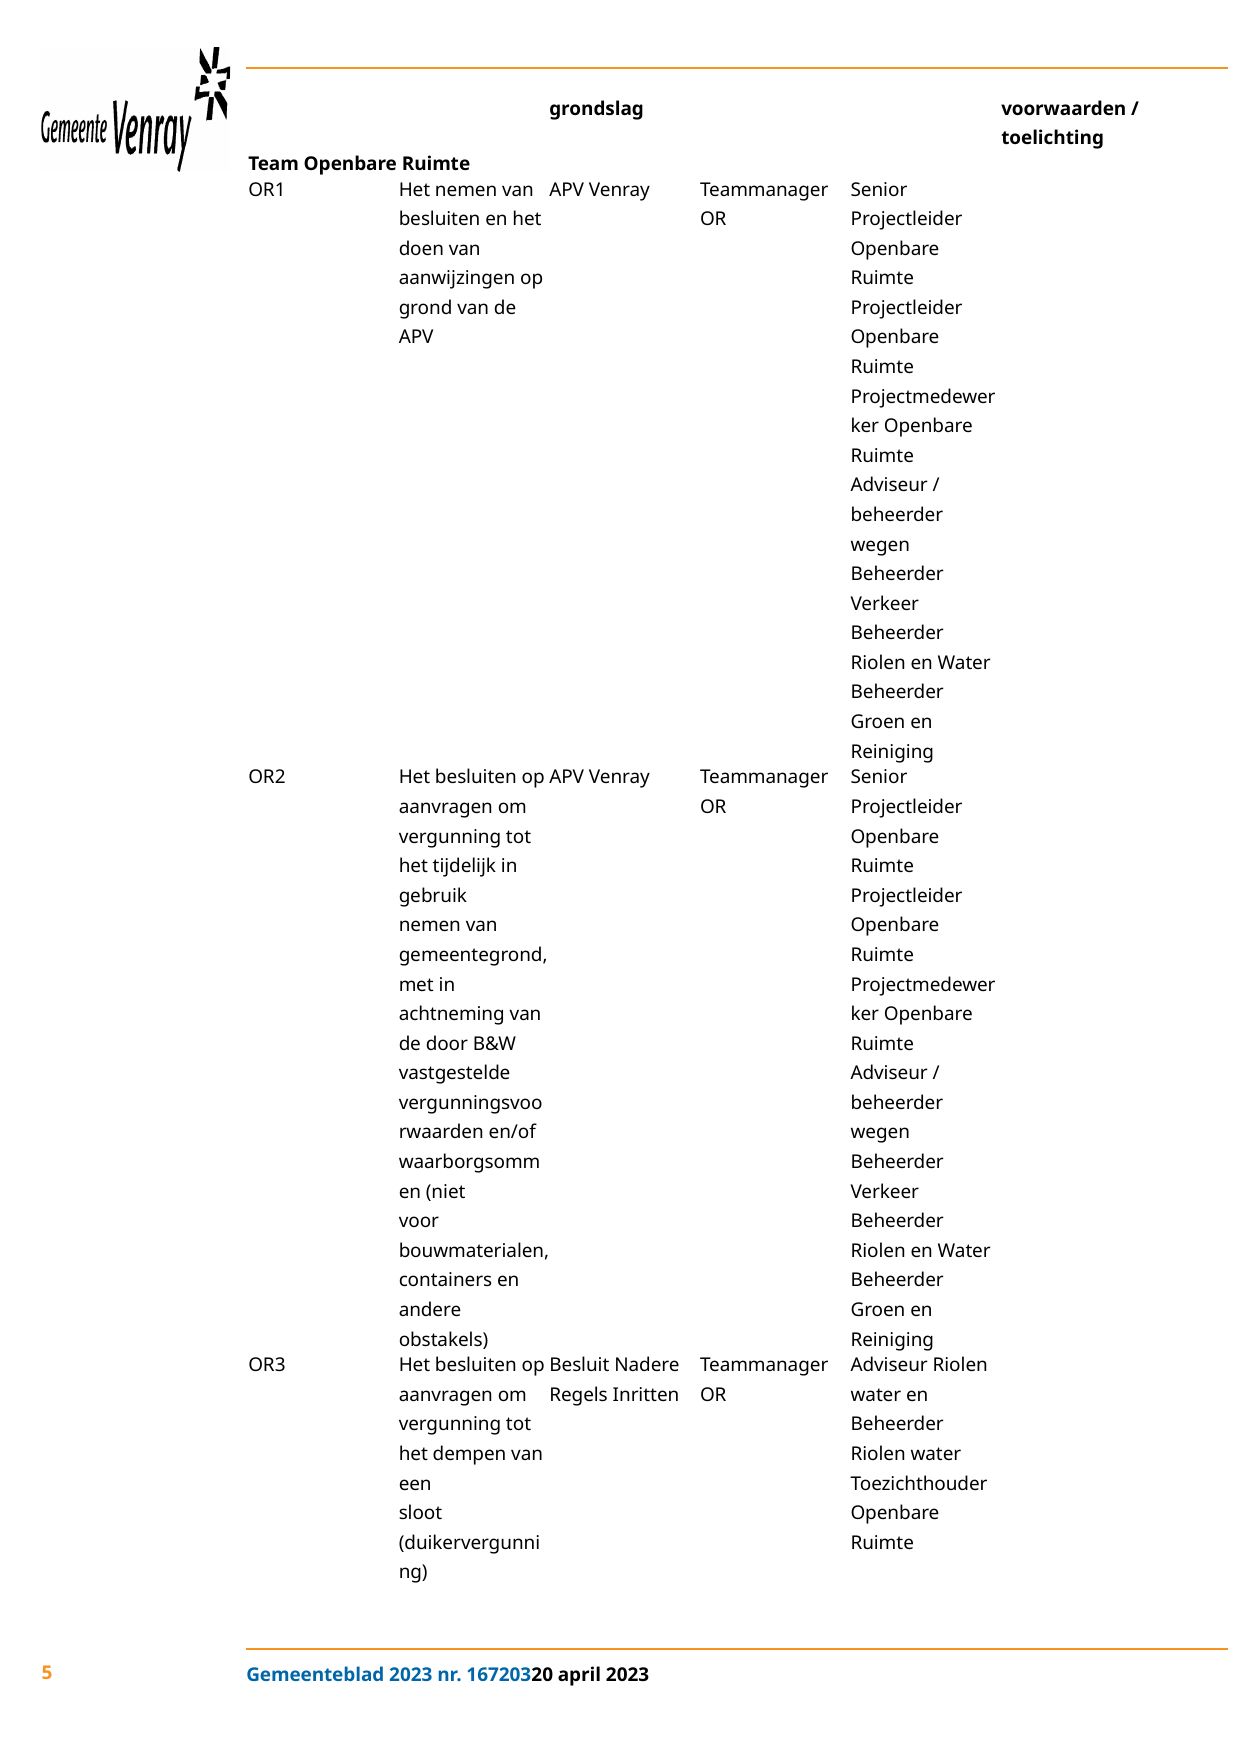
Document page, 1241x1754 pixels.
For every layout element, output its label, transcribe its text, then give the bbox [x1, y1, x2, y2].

table_cell OR2 [248, 764, 398, 1351]
table_header [850, 95, 1001, 150]
table_header grondslag [549, 95, 700, 150]
table_cell Teammanager OR [700, 1351, 850, 1584]
table_cell OR1 [248, 176, 398, 764]
table_header [248, 95, 398, 150]
table_cell [1001, 764, 1152, 1351]
table_cell Adviseur Riolen water en Beheerder Riolen water Toezichthouder Openbare Ruimte [850, 1351, 1001, 1584]
table_cell Team Openbare Ruimte [248, 150, 1152, 176]
table_cell Teammanager OR [700, 176, 850, 764]
table_cell Teammanager OR [700, 764, 850, 1351]
table_cell Senior Projectleider Openbare Ruimte Projectleider Openbare Ruimte Projectmedewerker Openbare Ruimte Adviseur / beheerder wegen Beheerder Verkeer Beheerder Riolen en Water Beheerder Groen en Reiniging [850, 176, 1001, 764]
picture [41, 47, 231, 172]
table_cell [1001, 1351, 1152, 1584]
table_header [700, 95, 850, 150]
table_cell Besluit Nadere Regels Inritten [549, 1351, 700, 1584]
table_cell Het besluiten op aanvragen om vergunning tot het tijdelijk in gebruik nemen van gemeentegrond, met in achtneming van de door B&W vastgestelde vergunningsvoorwaarden en/of waarborgsommen (niet voor bouwmaterialen, containers en andere obstakels) [399, 764, 549, 1351]
table_cell [1001, 176, 1152, 764]
table_cell APV Venray [549, 176, 700, 764]
table_cell OR3 [248, 1351, 398, 1584]
table_cell APV Venray [549, 764, 700, 1351]
table_header [399, 95, 549, 150]
table_cell Het nemen van besluiten en het doen van aanwijzingen op grond van de APV [399, 176, 549, 764]
table_cell Het besluiten op aanvragen om vergunning tot het dempen van een sloot (duikervergunning) [399, 1351, 549, 1584]
table_header voorwaarden / toelichting [1001, 95, 1152, 150]
table_cell Senior Projectleider Openbare Ruimte Projectleider Openbare Ruimte Projectmedewerker Openbare Ruimte Adviseur / beheerder wegen Beheerder Verkeer Beheerder Riolen en Water Beheerder Groen en Reiniging [850, 764, 1001, 1351]
